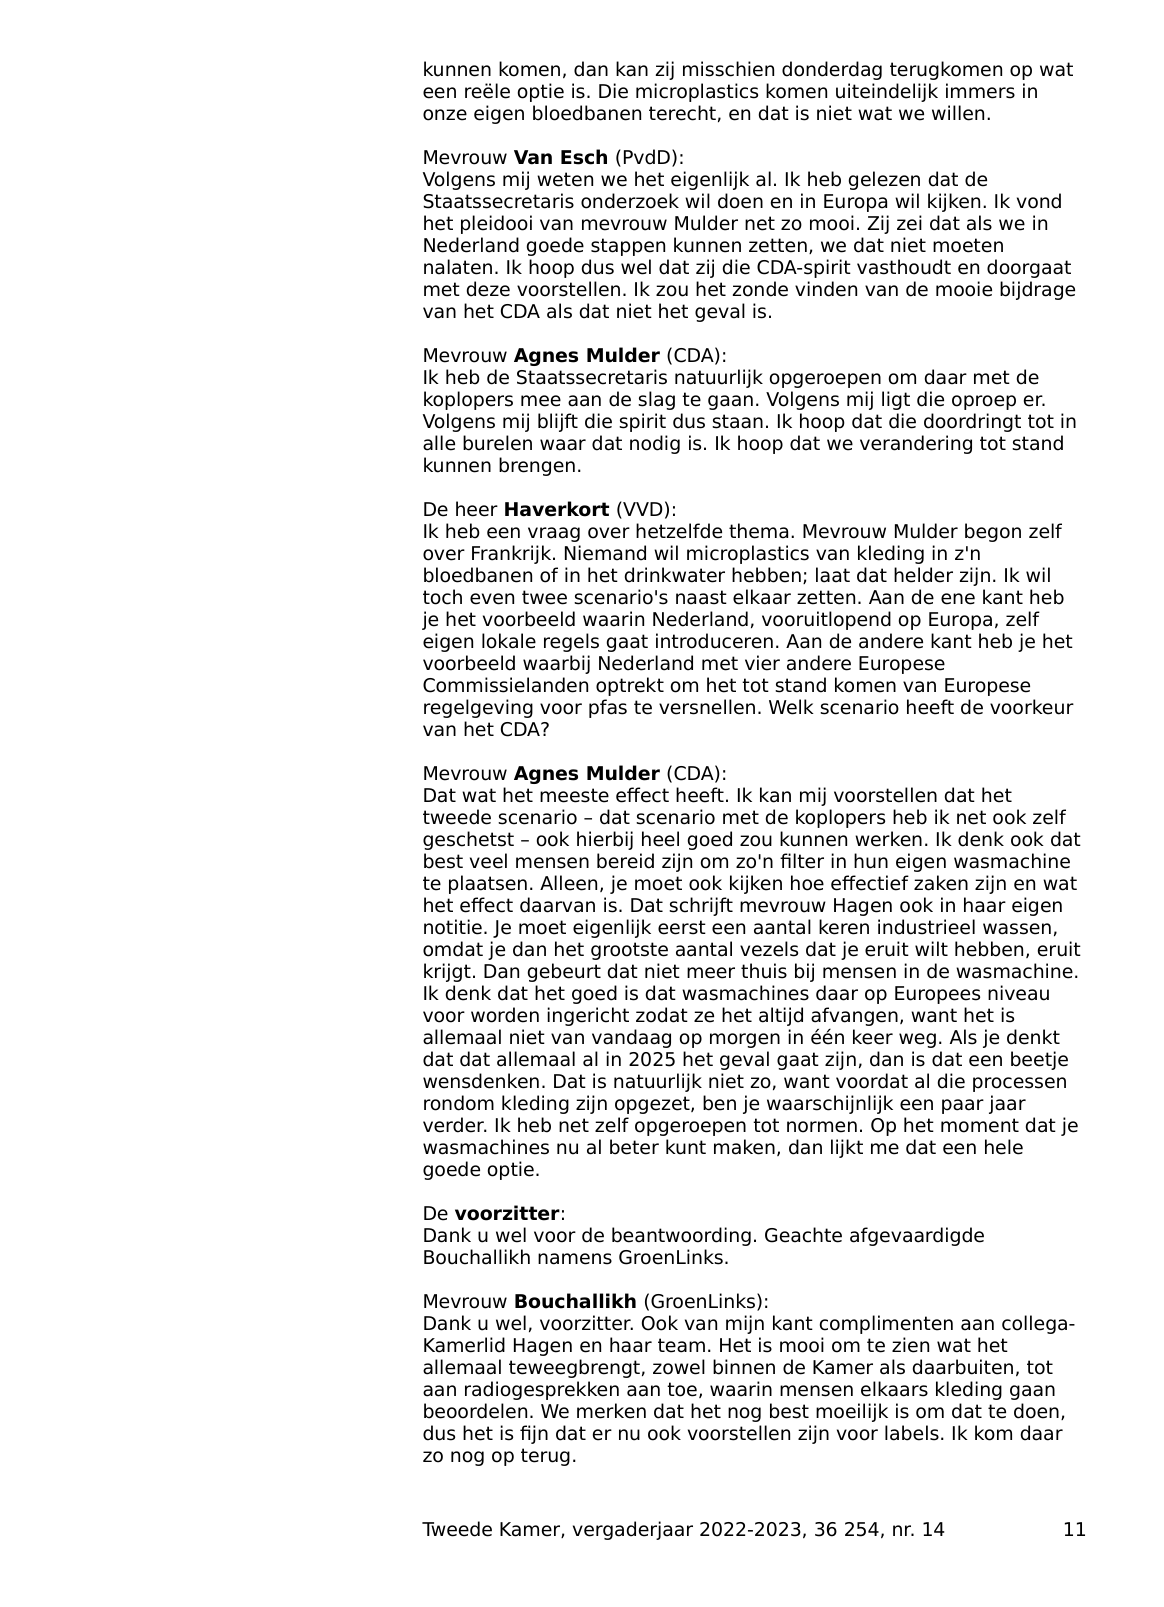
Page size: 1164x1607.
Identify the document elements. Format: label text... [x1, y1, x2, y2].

text Mevrouw Agnes Mulder (CDA): [422, 345, 1087, 367]
text Volgens mij weten we het eigenlijk al. Ik heb gelezen dat de Staatssecretaris onderzoek wil doen en in Europa wil kijken. Ik vond het pleidooi van mevrouw Mulder net zo mooi. Zij zei dat als we in Nederland goede stappen kunnen zetten, we dat niet moeten nalaten. Ik hoop dus wel dat zij die CDA-spirit vasthoudt en doorgaat met deze voorstellen. Ik zou het zonde vinden van de mooie bijdrage van het CDA als dat niet het geval is. [422, 169, 1087, 323]
text Mevrouw Agnes Mulder (CDA): [422, 763, 1087, 785]
text Dat wat het meeste effect heeft. Ik kan mij voorstellen dat het tweede scenario – dat scenario met de koplopers heb ik net ook zelf geschetst – ook hierbij heel goed zou kunnen werken. Ik denk ook dat best veel mensen bereid zijn om zo'n filter in hun eigen wasmachine te plaatsen. Alleen, je moet ook kijken hoe effectief zaken zijn en wat het effect daarvan is. Dat schrijft mevrouw Hagen ook in haar eigen notitie. Je moet eigenlijk eerst een aantal keren industrieel wassen, omdat je dan het grootste aantal vezels dat je eruit wilt hebben, eruit krijgt. Dan gebeurt dat niet meer thuis bij mensen in de wasmachine. Ik denk dat het goed is dat wasmachines daar op Europees niveau voor worden ingericht zodat ze het altijd afvangen, want het is allemaal niet van vandaag op morgen in één keer weg. Als je denkt dat dat allemaal al in 2025 het geval gaat zijn, dan is dat een beetje wensdenken. Dat is natuurlijk niet zo, want voordat al die processen rondom kleding zijn opgezet, ben je waarschijnlijk een paar jaar verder. Ik heb net zelf opgeroepen tot normen. Op het moment dat je wasmachines nu al beter kunt maken, dan lijkt me dat een hele goede optie. [422, 785, 1087, 1181]
text Ik heb de Staatssecretaris natuurlijk opgeroepen om daar met de koplopers mee aan de slag te gaan. Volgens mij ligt die oproep er. Volgens mij blijft die spirit dus staan. Ik hoop dat die doordringt tot in alle burelen waar dat nodig is. Ik hoop dat we verandering tot stand kunnen brengen. [422, 367, 1087, 477]
text Dank u wel voor de beantwoording. Geachte afgevaardigde Bouchallikh namens GroenLinks. [422, 1225, 1087, 1269]
text kunnen komen, dan kan zij misschien donderdag terugkomen op wat een reële optie is. Die microplastics komen uiteindelijk immers in onze eigen bloedbanen terecht, en dat is niet wat we willen. [422, 59, 1087, 125]
text Mevrouw Bouchallikh (GroenLinks): [422, 1291, 1087, 1313]
text De heer Haverkort (VVD): [422, 499, 1087, 521]
text Dank u wel, voorzitter. Ook van mijn kant complimenten aan collega-Kamerlid Hagen en haar team. Het is mooi om te zien wat het allemaal teweegbrengt, zowel binnen de Kamer als daarbuiten, tot aan radiogesprekken aan toe, waarin mensen elkaars kleding gaan beoordelen. We merken dat het nog best moeilijk is om dat te doen, dus het is fijn dat er nu ook voorstellen zijn voor labels. Ik kom daar zo nog op terug. [422, 1313, 1087, 1467]
text Mevrouw Van Esch (PvdD): [422, 147, 1087, 169]
text De voorzitter: [422, 1203, 1087, 1225]
text Ik heb een vraag over hetzelfde thema. Mevrouw Mulder begon zelf over Frankrijk. Niemand wil microplastics van kleding in z'n bloedbanen of in het drinkwater hebben; laat dat helder zijn. Ik wil toch even twee scenario's naast elkaar zetten. Aan de ene kant heb je het voorbeeld waarin Nederland, vooruitlopend op Europa, zelf eigen lokale regels gaat introduceren. Aan de andere kant heb je het voorbeeld waarbij Nederland met vier andere Europese Commissielanden optrekt om het tot stand komen van Europese regelgeving voor pfas te versnellen. Welk scenario heeft de voorkeur van het CDA? [422, 521, 1087, 741]
